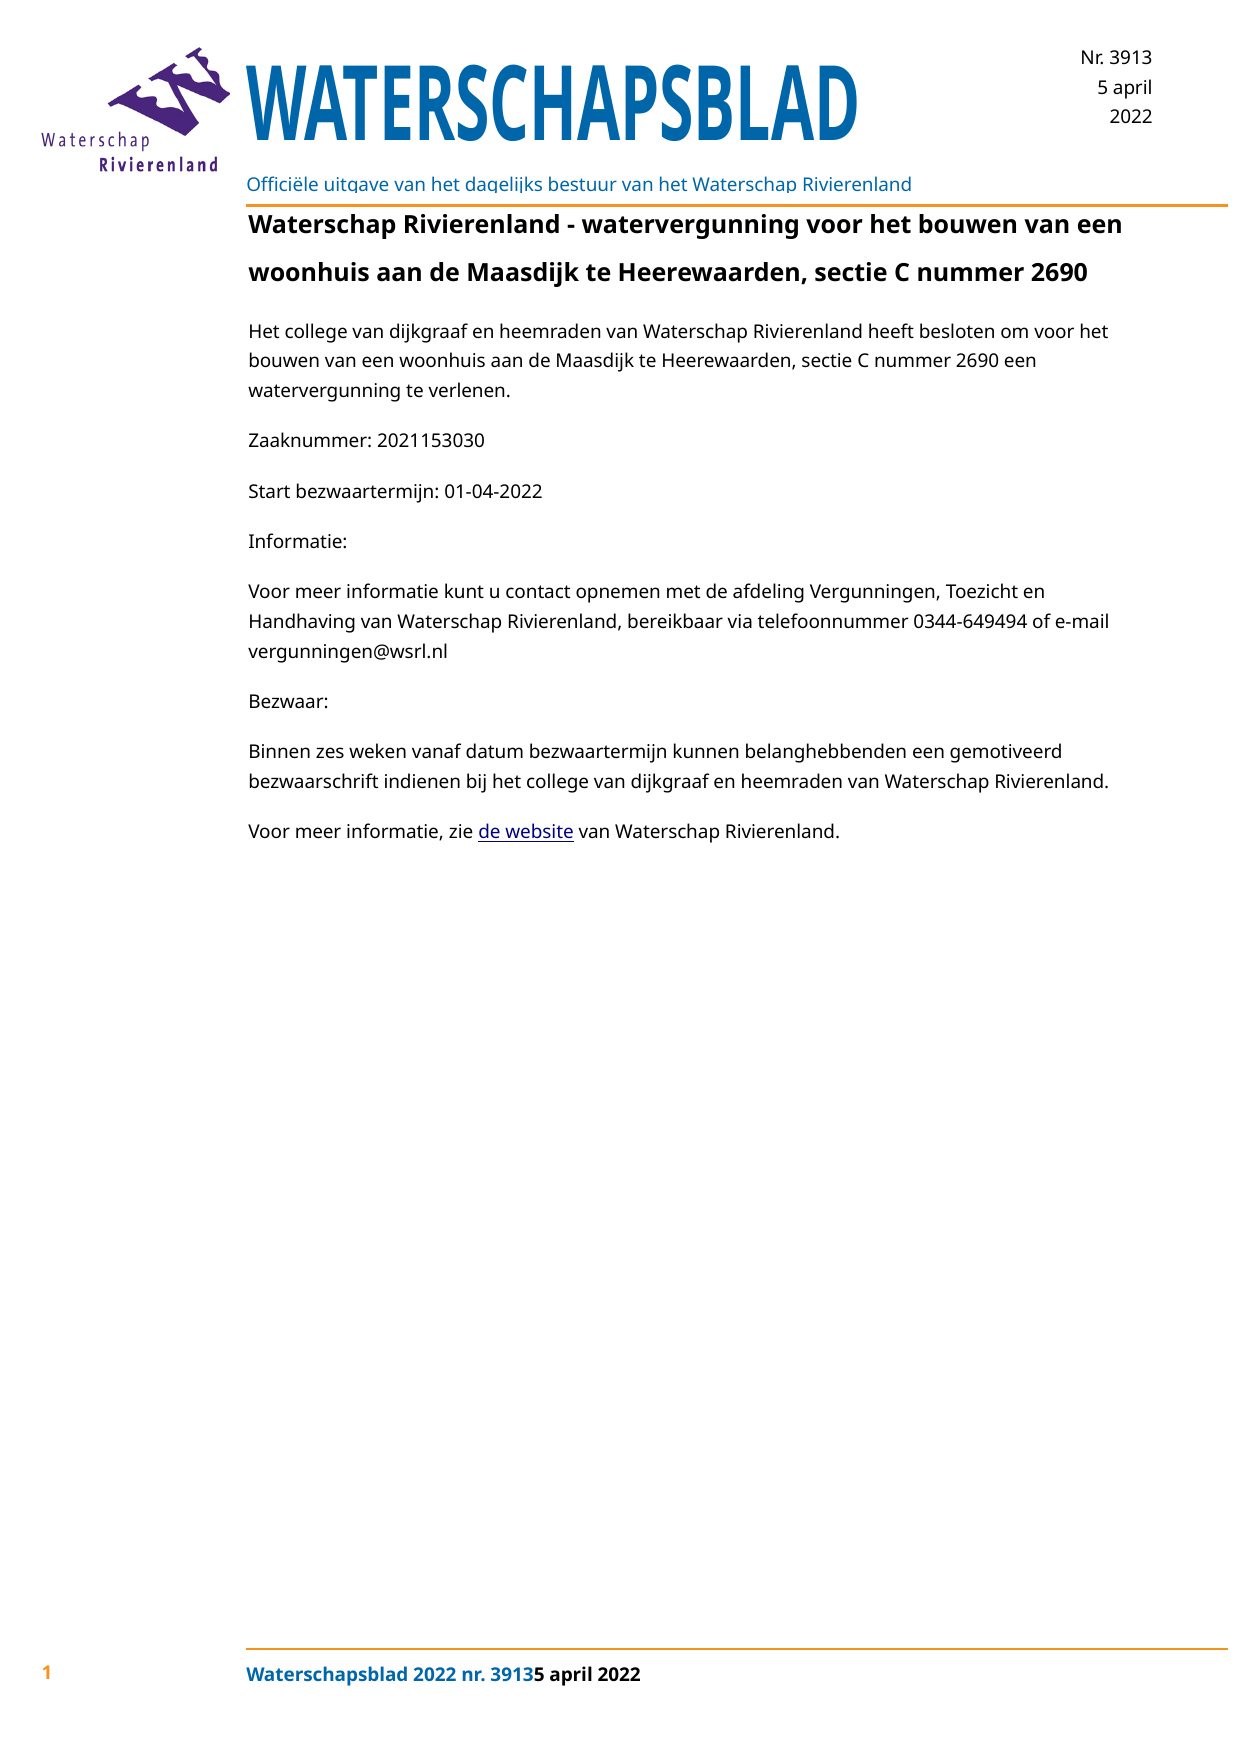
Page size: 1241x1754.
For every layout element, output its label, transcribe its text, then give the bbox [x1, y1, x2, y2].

text Het college van dijkgraaf en heemraden van Waterschap Rivierenland heeft besloten om voor het bouwen van een woonhuis aan de Maasdijk te Heerewaarden, sectie C nummer 2690 een watervergunning te verlenen. [248, 318, 1152, 403]
text Start bezwaartermijn: 01-04-2022 [248, 478, 1152, 504]
text Binnen zes weken vanaf datum bezwaartermijn kunnen belanghebbenden een gemotiveerd bezwaarschrift indienen bij het college van dijkgraaf en heemraden van Waterschap Rivierenland. [248, 739, 1152, 794]
text Bezwaar: [248, 688, 1152, 714]
text Zaaknummer: 2021153030 [248, 427, 1152, 453]
text Informatie: [248, 528, 1152, 554]
text Voor meer informatie, zie de website van Waterschap Rivierenland. [248, 819, 1152, 844]
text Voor meer informatie kunt u contact opnemen met de afdeling Vergunningen, Toezicht en Handhaving van Waterschap Rivierenland, bereikbaar via telefoonnummer 0344-649494 of e-mail vergunningen@wsrl.nl [248, 579, 1152, 664]
picture [41, 47, 231, 172]
text Waterschap Rivierenland - watervergunning voor het bouwen van een woonhuis aan de Maasdijk te Heerewaarden, sectie C nummer 2690 [248, 207, 1152, 288]
